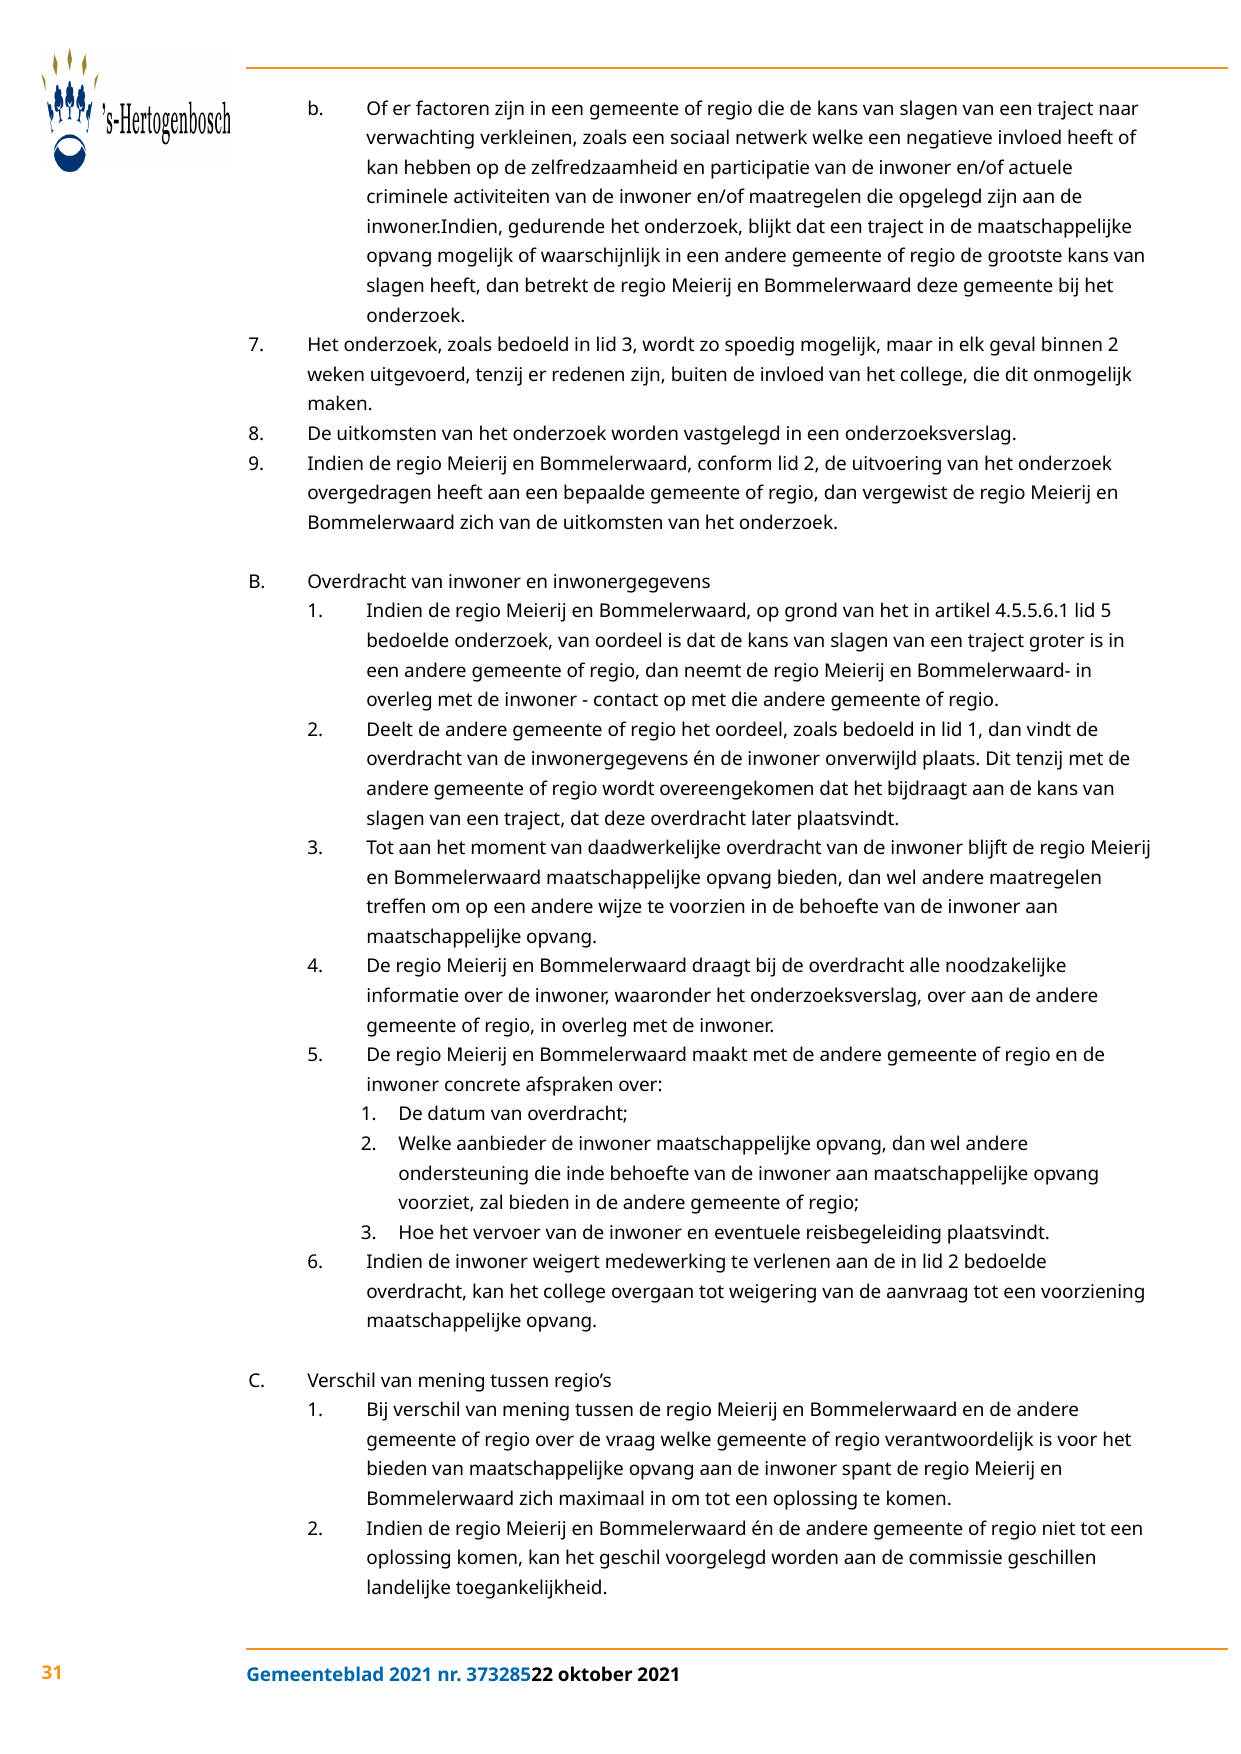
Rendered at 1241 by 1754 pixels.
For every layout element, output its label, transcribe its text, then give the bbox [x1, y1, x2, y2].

list Deelt de andere gemeente of regio het oordeel, zoals bedoeld in lid 1, dan vindt de overdracht van de inwonergegevens én de inwoner onverwijld plaats. Dit tenzij met de andere gemeente of regio wordt overeengekomen dat het bijdraagt aan de kans van slagen van een traject, dat deze overdracht later plaatsvindt. [307, 716, 1152, 831]
list De regio Meierij en Bommelerwaard maakt met de andere gemeente of regio en de inwoner concrete afspraken over: [307, 1041, 1152, 1097]
list Indien de regio Meierij en Bommelerwaard, conform lid 2, de uitvoering van het onderzoek overgedragen heeft aan een bepaalde gemeente of regio, dan vergewist de regio Meierij en Bommelerwaard zich van de uitkomsten van het onderzoek. [248, 450, 1152, 535]
list Indien de regio Meierij en Bommelerwaard én de andere gemeente of regio niet tot een oplossing komen, kan het geschil voorgelegd worden aan de commissie geschillen landelijke toegankelijkheid. [307, 1515, 1152, 1600]
list Indien de inwoner weigert medewerking te verlenen aan de in lid 2 bedoelde overdracht, kan het college overgaan tot weigering van de aanvraag tot een voorziening maatschappelijke opvang. [307, 1248, 1152, 1333]
list De datum van overdracht; [361, 1101, 1152, 1126]
list De uitkomsten van het onderzoek worden vastgelegd in een onderzoeksverslag. [248, 420, 1152, 446]
list Bij verschil van mening tussen de regio Meierij en Bommelerwaard en de andere gemeente of regio over de vraag welke gemeente of regio verantwoordelijk is voor het bieden van maatschappelijke opvang aan de inwoner spant de regio Meierij en Bommelerwaard zich maximaal in om tot een oplossing te komen. [307, 1396, 1152, 1511]
list Indien de regio Meierij en Bommelerwaard, op grond van het in artikel 4.5.5.6.1 lid 5 bedoelde onderzoek, van oordeel is dat de kans van slagen van een traject groter is in een andere gemeente of regio, dan neemt de regio Meierij en Bommelerwaard- in overleg met de inwoner - contact op met die andere gemeente of regio. [307, 598, 1152, 712]
list Tot aan het moment van daadwerkelijke overdracht van de inwoner blijft de regio Meierij en Bommelerwaard maatschappelijke opvang bieden, dan wel andere maatregelen treffen om op een andere wijze te voorzien in de behoefte van de inwoner aan maatschappelijke opvang. [307, 834, 1152, 949]
list Of er factoren zijn in een gemeente of regio die de kans van slagen van een traject naar verwachting verkleinen, zoals een sociaal netwerk welke een negatieve invloed heeft of kan hebben op de zelfredzaamheid en participatie van de inwoner en/of actuele criminele activiteiten van de inwoner en/of maatregelen die opgelegd zijn aan de inwoner.Indien, gedurende het onderzoek, blijkt dat een traject in de maatschappelijke opvang mogelijk of waarschijnlijk in een andere gemeente of regio de grootste kans van slagen heeft, dan betrekt de regio Meierij en Bommelerwaard deze gemeente bij het onderzoek. [307, 95, 1152, 328]
list Welke aanbieder de inwoner maatschappelijke opvang, dan wel andere ondersteuning die inde behoefte van de inwoner aan maatschappelijke opvang voorziet, zal bieden in de andere gemeente of regio; [361, 1130, 1152, 1215]
list Hoe het vervoer van de inwoner en eventuele reisbegeleiding plaatsvindt. [361, 1219, 1152, 1245]
list Verschil van mening tussen regio’s [248, 1367, 1152, 1393]
list Overdracht van inwoner en inwonergegevens [248, 568, 1152, 594]
list Het onderzoek, zoals bedoeld in lid 3, wordt zo spoedig mogelijk, maar in elk geval binnen 2 weken uitgevoerd, tenzij er redenen zijn, buiten de invloed van het college, die dit onmogelijk maken. [248, 331, 1152, 416]
picture [41, 47, 231, 172]
list De regio Meierij en Bommelerwaard draagt bij de overdracht alle noodzakelijke informatie over de inwoner, waaronder het onderzoeksverslag, over aan de andere gemeente of regio, in overleg met de inwoner. [307, 953, 1152, 1038]
